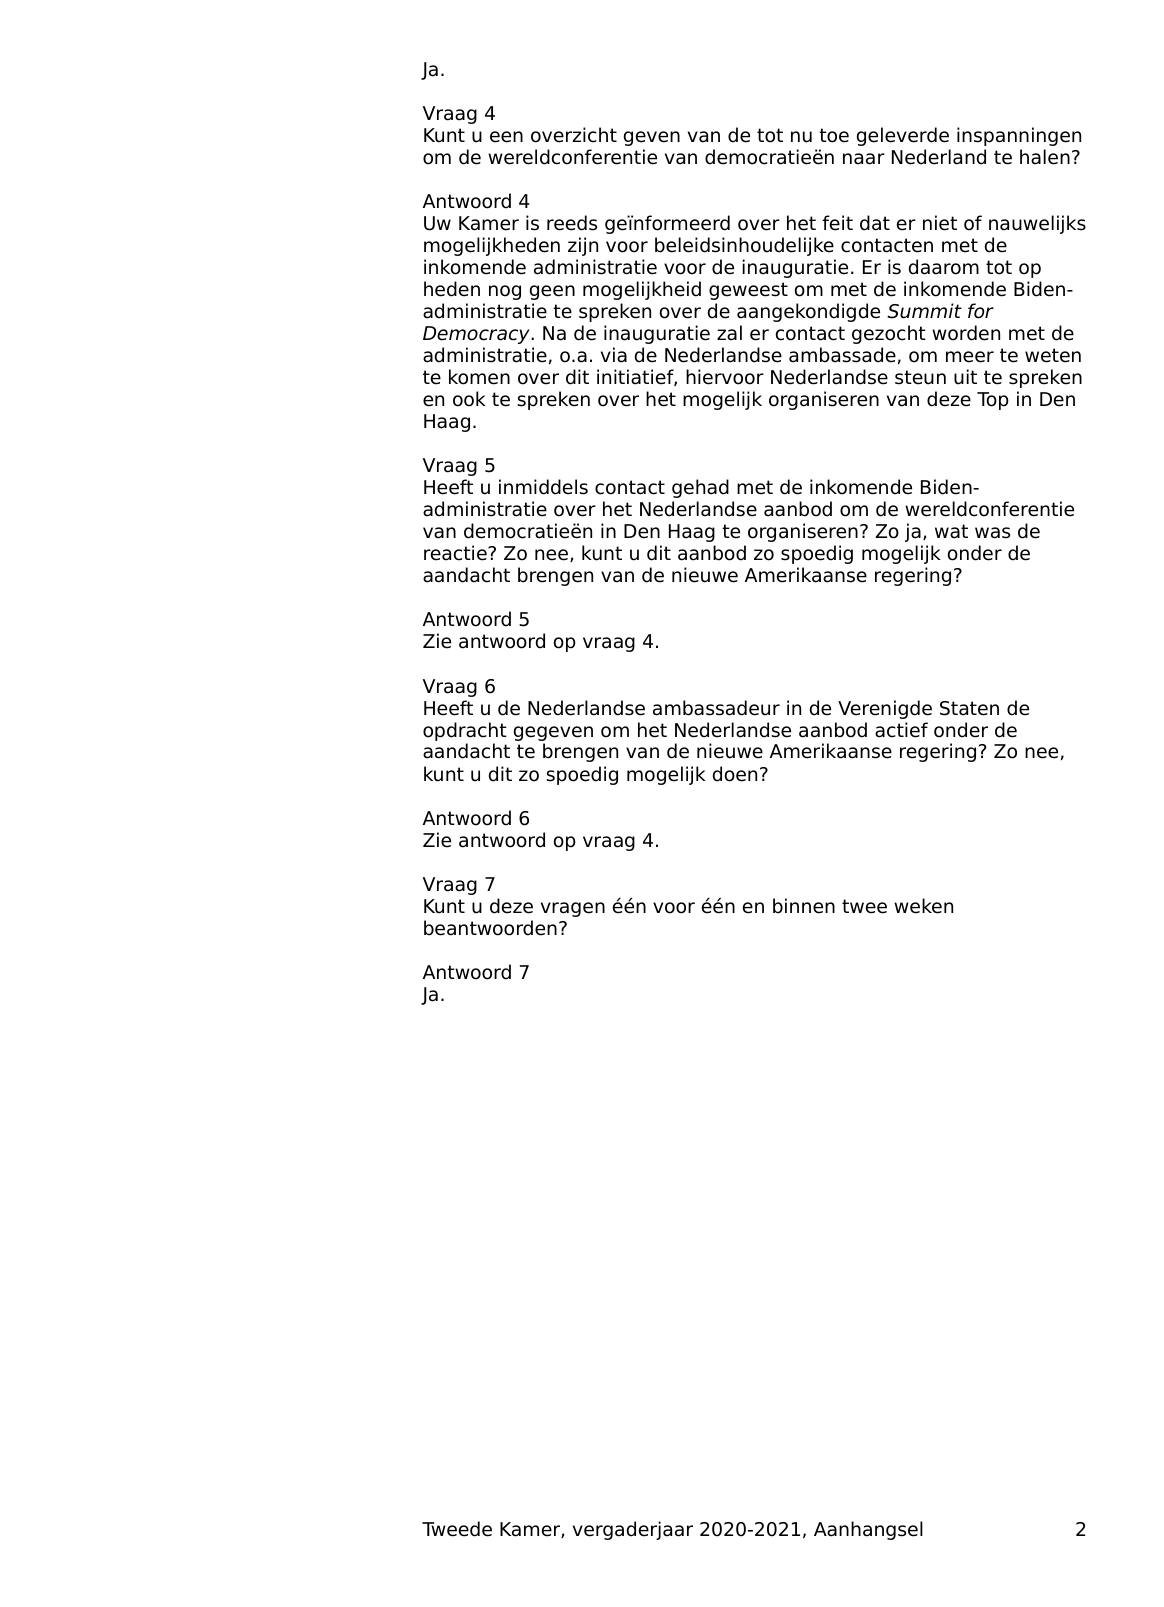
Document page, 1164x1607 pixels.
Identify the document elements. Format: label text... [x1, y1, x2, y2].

text Vraag 7 [422, 874, 1087, 896]
text Ja. [422, 984, 1087, 1006]
text Antwoord 6 [422, 808, 1087, 829]
text Antwoord 7 [422, 962, 1087, 984]
text Vraag 4 [422, 103, 1087, 125]
text Zie antwoord op vraag 4. [422, 631, 1087, 653]
text Zie antwoord op vraag 4. [422, 829, 1087, 852]
text Antwoord 4 [422, 191, 1087, 213]
text Kunt u een overzicht geven van de tot nu toe geleverde inspanningen om de wereldconferentie van democratieën naar Nederland te halen? [422, 125, 1087, 169]
text Vraag 6 [422, 676, 1087, 697]
text Heeft u inmiddels contact gehad met de inkomende Biden-administratie over het Nederlandse aanbod om de wereldconferentie van democratieën in Den Haag te organiseren? Zo ja, wat was de reactie? Zo nee, kunt u dit aanbod zo spoedig mogelijk onder de aandacht brengen van de nieuwe Amerikaanse regering? [422, 477, 1087, 587]
text Vraag 5 [422, 455, 1087, 477]
text Kunt u deze vragen één voor één en binnen twee weken beantwoorden? [422, 896, 1087, 940]
text Antwoord 5 [422, 609, 1087, 631]
text Uw Kamer is reeds geïnformeerd over het feit dat er niet of nauwelijks mogelijkheden zijn voor beleidsinhoudelijke contacten met de inkomende administratie voor de inauguratie. Er is daarom tot op heden nog geen mogelijkheid geweest om met de inkomende Biden-administratie te spreken over de aangekondigde Summit for Democracy. Na de inauguratie zal er contact gezocht worden met de administratie, o.a. via de Nederlandse ambassade, om meer te weten te komen over dit initiatief, hiervoor Nederlandse steun uit te spreken en ook te spreken over het mogelijk organiseren van deze Top in Den Haag. [422, 213, 1087, 433]
text Ja. [422, 59, 1087, 81]
text Heeft u de Nederlandse ambassadeur in de Verenigde Staten de opdracht gegeven om het Nederlandse aanbod actief onder de aandacht te brengen van de nieuwe Amerikaanse regering? Zo nee, kunt u dit zo spoedig mogelijk doen? [422, 697, 1087, 785]
